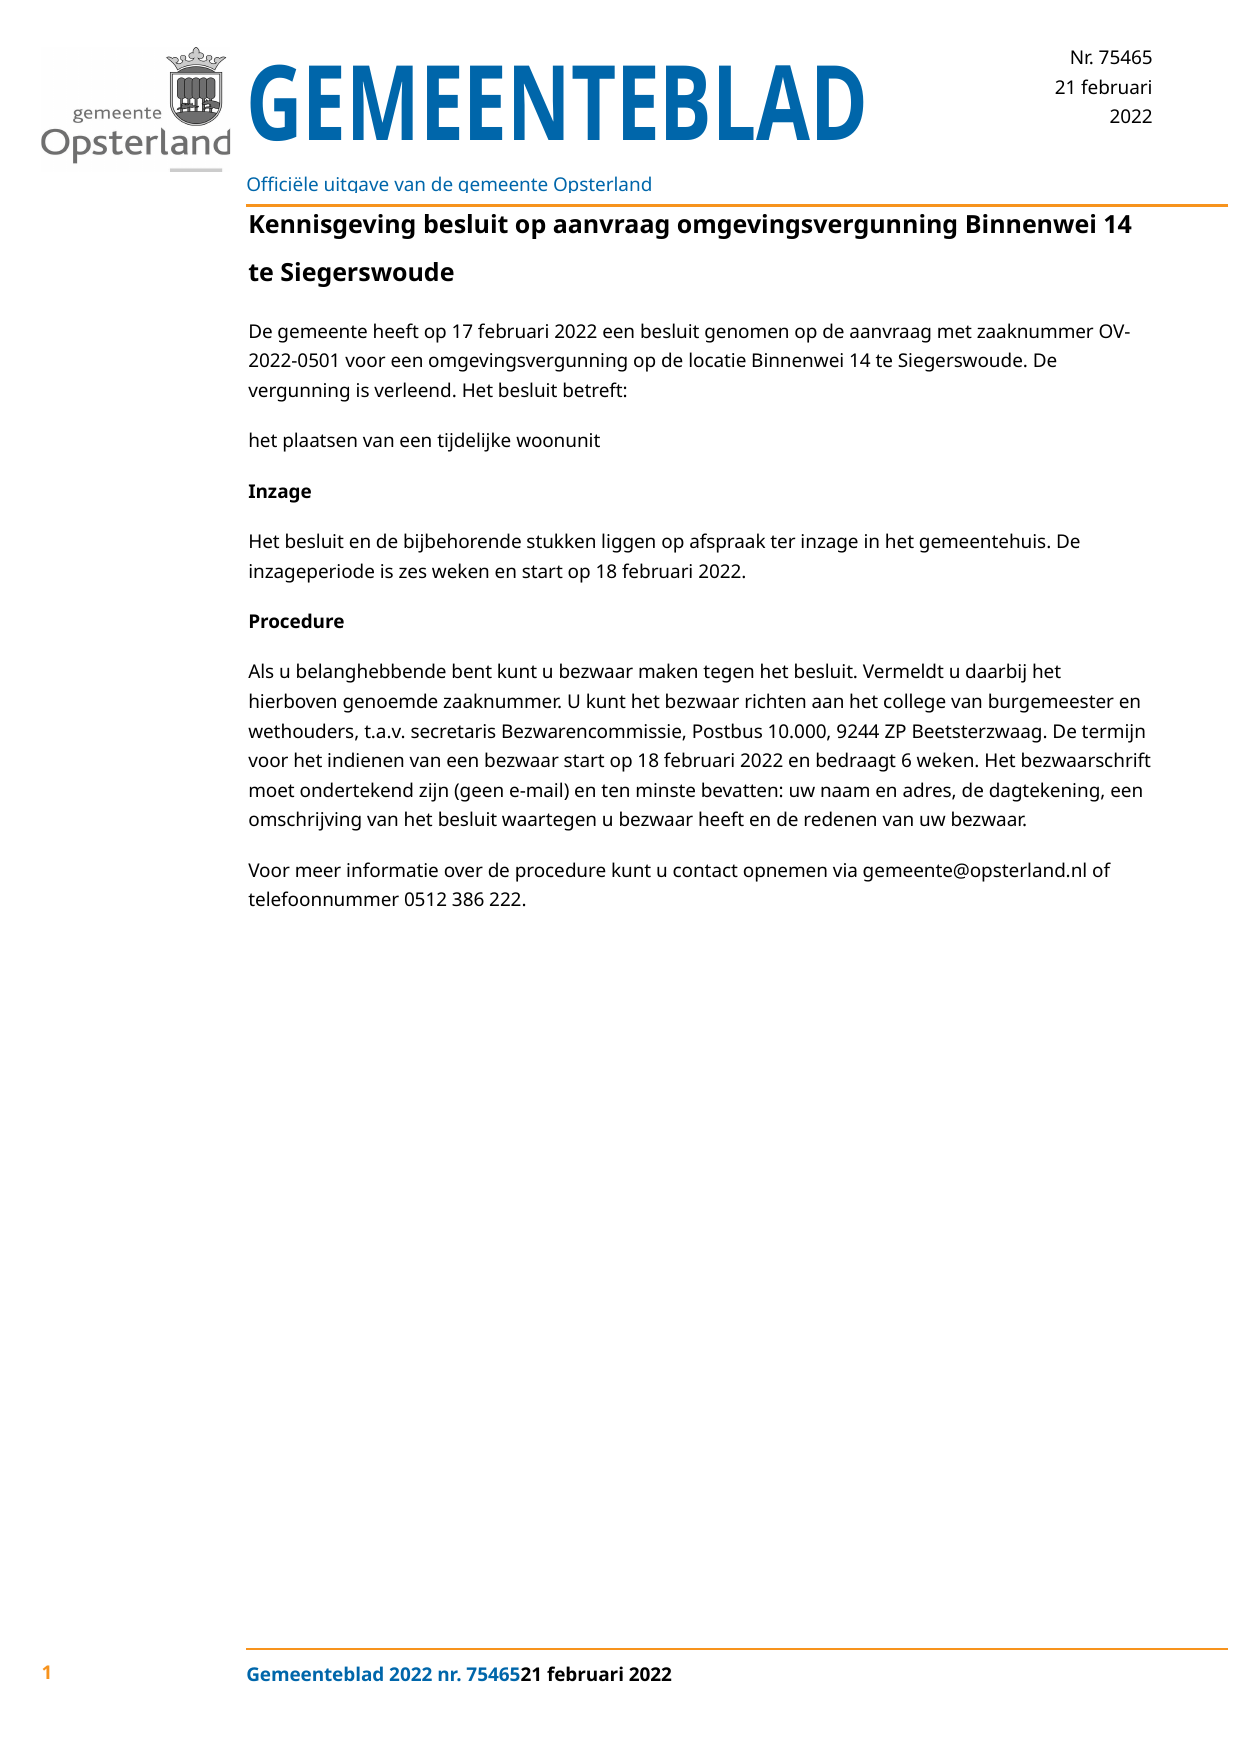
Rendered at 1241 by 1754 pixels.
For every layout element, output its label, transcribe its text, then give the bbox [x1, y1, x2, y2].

text De gemeente heeft op 17 februari 2022 een besluit genomen op de aanvraag met zaaknummer OV-2022-0501 voor een omgevingsvergunning op de locatie Binnenwei 14 te Siegerswoude. De vergunning is verleend. Het besluit betreft: [248, 318, 1152, 403]
text Inzage [248, 478, 1152, 504]
text Kennisgeving besluit op aanvraag omgevingsvergunning Binnenwei 14 te Siegerswoude [248, 207, 1152, 288]
text het plaatsen van een tijdelijke woonunit [248, 427, 1152, 453]
text Als u belanghebbende bent kunt u bezwaar maken tegen het besluit. Vermeldt u daarbij het hierboven genoemde zaaknummer. U kunt het bezwaar richten aan het college van burgemeester en wethouders, t.a.v. secretaris Bezwarencommissie, Postbus 10.000, 9244 ZP Beetsterzwaag. De termijn voor het indienen van een bezwaar start op 18 februari 2022 en bedraagt 6 weken. Het bezwaarschrift moet ondertekend zijn (geen e-mail) en ten minste bevatten: uw naam en adres, de dagtekening, een omschrijving van het besluit waartegen u bezwaar heeft en de redenen van uw bezwaar. [248, 659, 1152, 832]
text Voor meer informatie over de procedure kunt u contact opnemen via gemeente@opsterland.nl of telefoonnummer 0512 386 222. [248, 857, 1152, 912]
picture [41, 47, 231, 172]
text Procedure [248, 608, 1152, 634]
text Het besluit en de bijbehorende stukken liggen op afspraak ter inzage in het gemeentehuis. De inzageperiode is zes weken en start op 18 februari 2022. [248, 528, 1152, 584]
